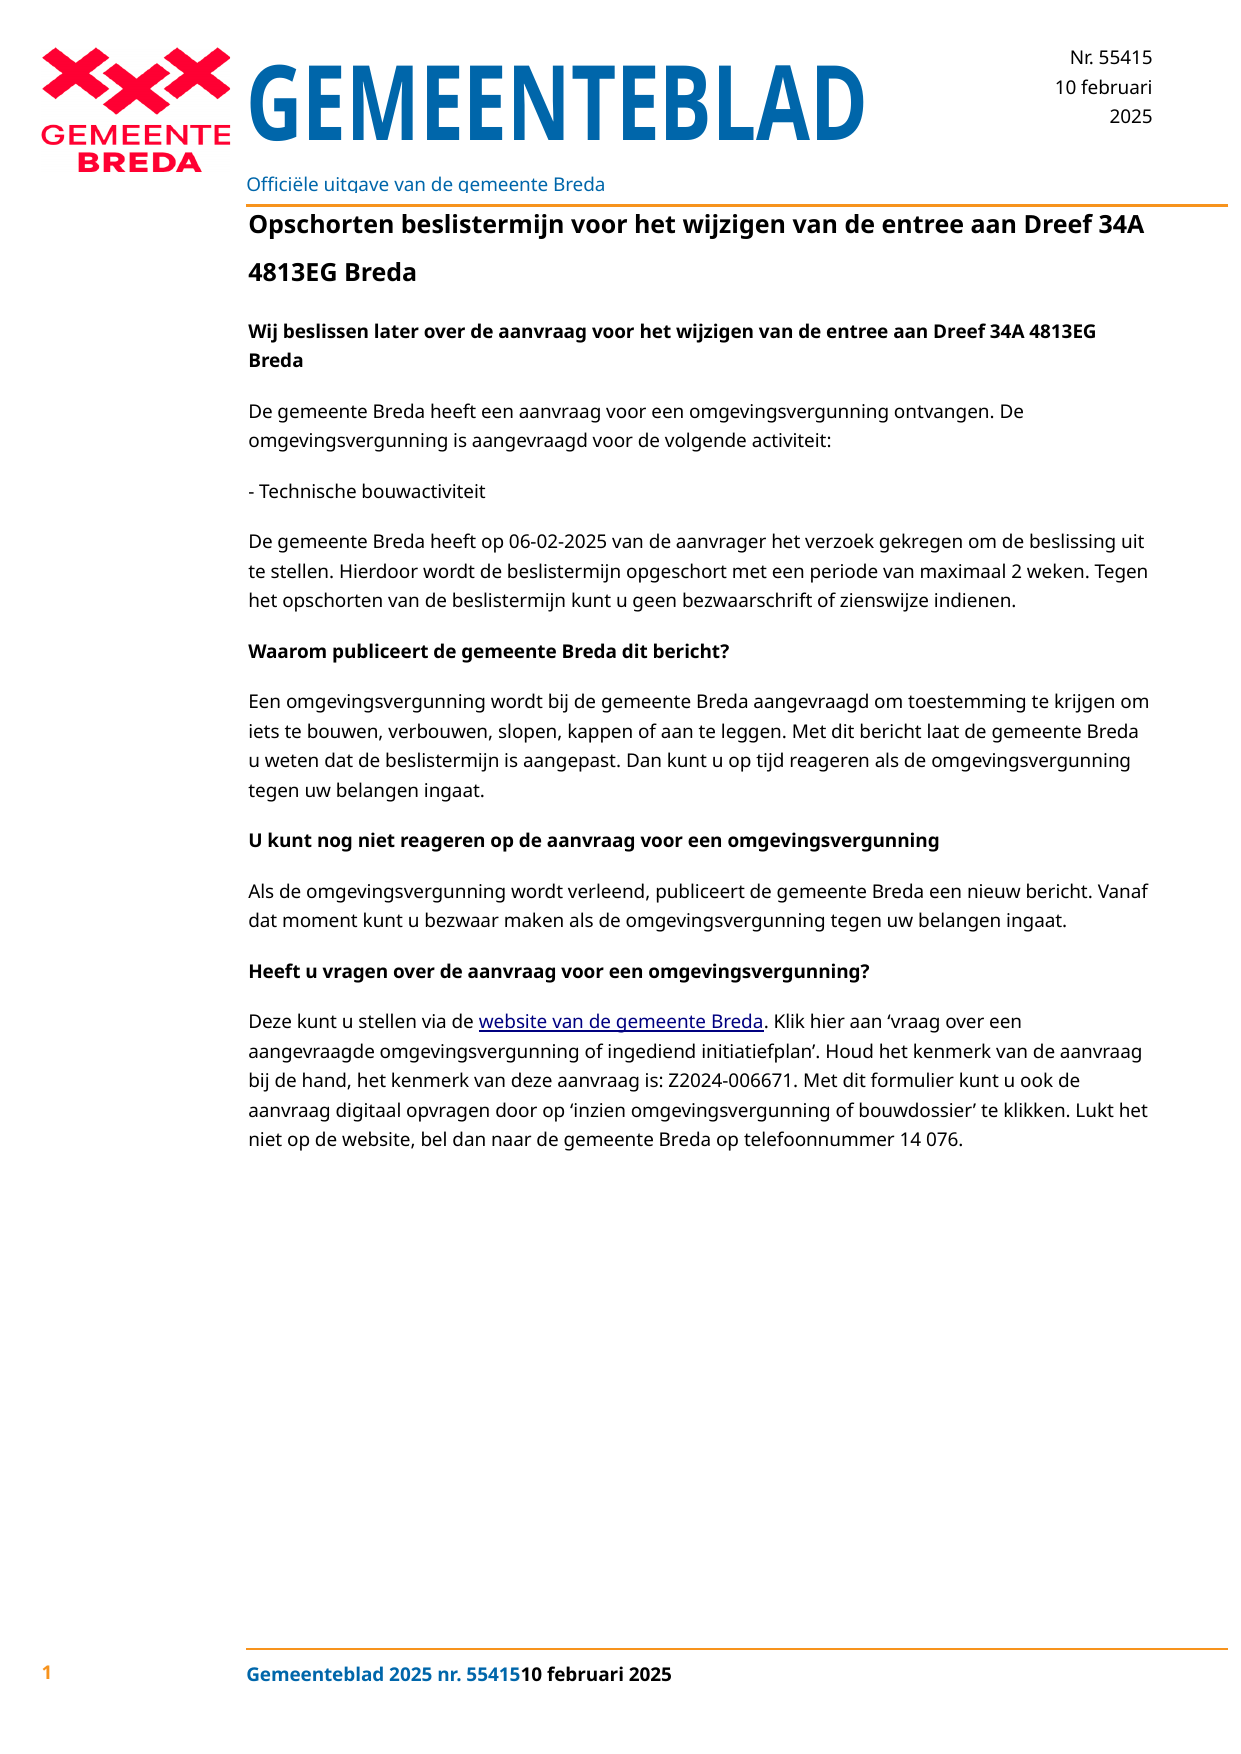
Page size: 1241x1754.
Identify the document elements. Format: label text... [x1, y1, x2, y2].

text Opschorten beslistermijn voor het wijzigen van de entree aan Dreef 34A 4813EG Breda [248, 207, 1152, 288]
picture [41, 47, 231, 172]
text Heeft u vragen over de aanvraag voor een omgevingsvergunning? [248, 958, 1152, 984]
text U kunt nog niet reageren op de aanvraag voor een omgevingsvergunning [248, 827, 1152, 853]
text Waarom publiceert de gemeente Breda dit bericht? [248, 638, 1152, 664]
text Deze kunt u stellen via de website van de gemeente Breda. Klik hier aan ‘vraag over een aangevraagde omgevingsvergunning of ingediend initiatiefplan’. Houd het kenmerk van de aanvraag bij de hand, het kenmerk van deze aanvraag is: Z2024-006671. Met dit formulier kunt u ook de aanvraag digitaal opvragen door op ‘inzien omgevingsvergunning of bouwdossier’ te klikken. Lukt het niet op de website, bel dan naar de gemeente Breda op telefoonnummer 14 076. [248, 1008, 1152, 1152]
text Een omgevingsvergunning wordt bij de gemeente Breda aangevraagd om toestemming te krijgen om iets te bouwen, verbouwen, slopen, kappen of aan te leggen. Met dit bericht laat de gemeente Breda u weten dat de beslistermijn is aangepast. Dan kunt u op tijd reageren als de omgevingsvergunning tegen uw belangen ingaat. [248, 688, 1152, 803]
text De gemeente Breda heeft op 06-02-2025 van de aanvrager het verzoek gekregen om de beslissing uit te stellen. Hierdoor wordt de beslistermijn opgeschort met een periode van maximaal 2 weken. Tegen het opschorten van de beslistermijn kunt u geen bezwaarschrift of zienswijze indienen. [248, 528, 1152, 613]
text Wij beslissen later over de aanvraag voor het wijzigen van de entree aan Dreef 34A 4813EG Breda [248, 318, 1152, 373]
text De gemeente Breda heeft een aanvraag voor een omgevingsvergunning ontvangen. De omgevingsvergunning is aangevraagd voor de volgende activiteit: [248, 398, 1152, 453]
text Als de omgevingsvergunning wordt verleend, publiceert de gemeente Breda een nieuw bericht. Vanaf dat moment kunt u bezwaar maken als de omgevingsvergunning tegen uw belangen ingaat. [248, 878, 1152, 933]
text - Technische bouwactiviteit [248, 478, 1152, 504]
